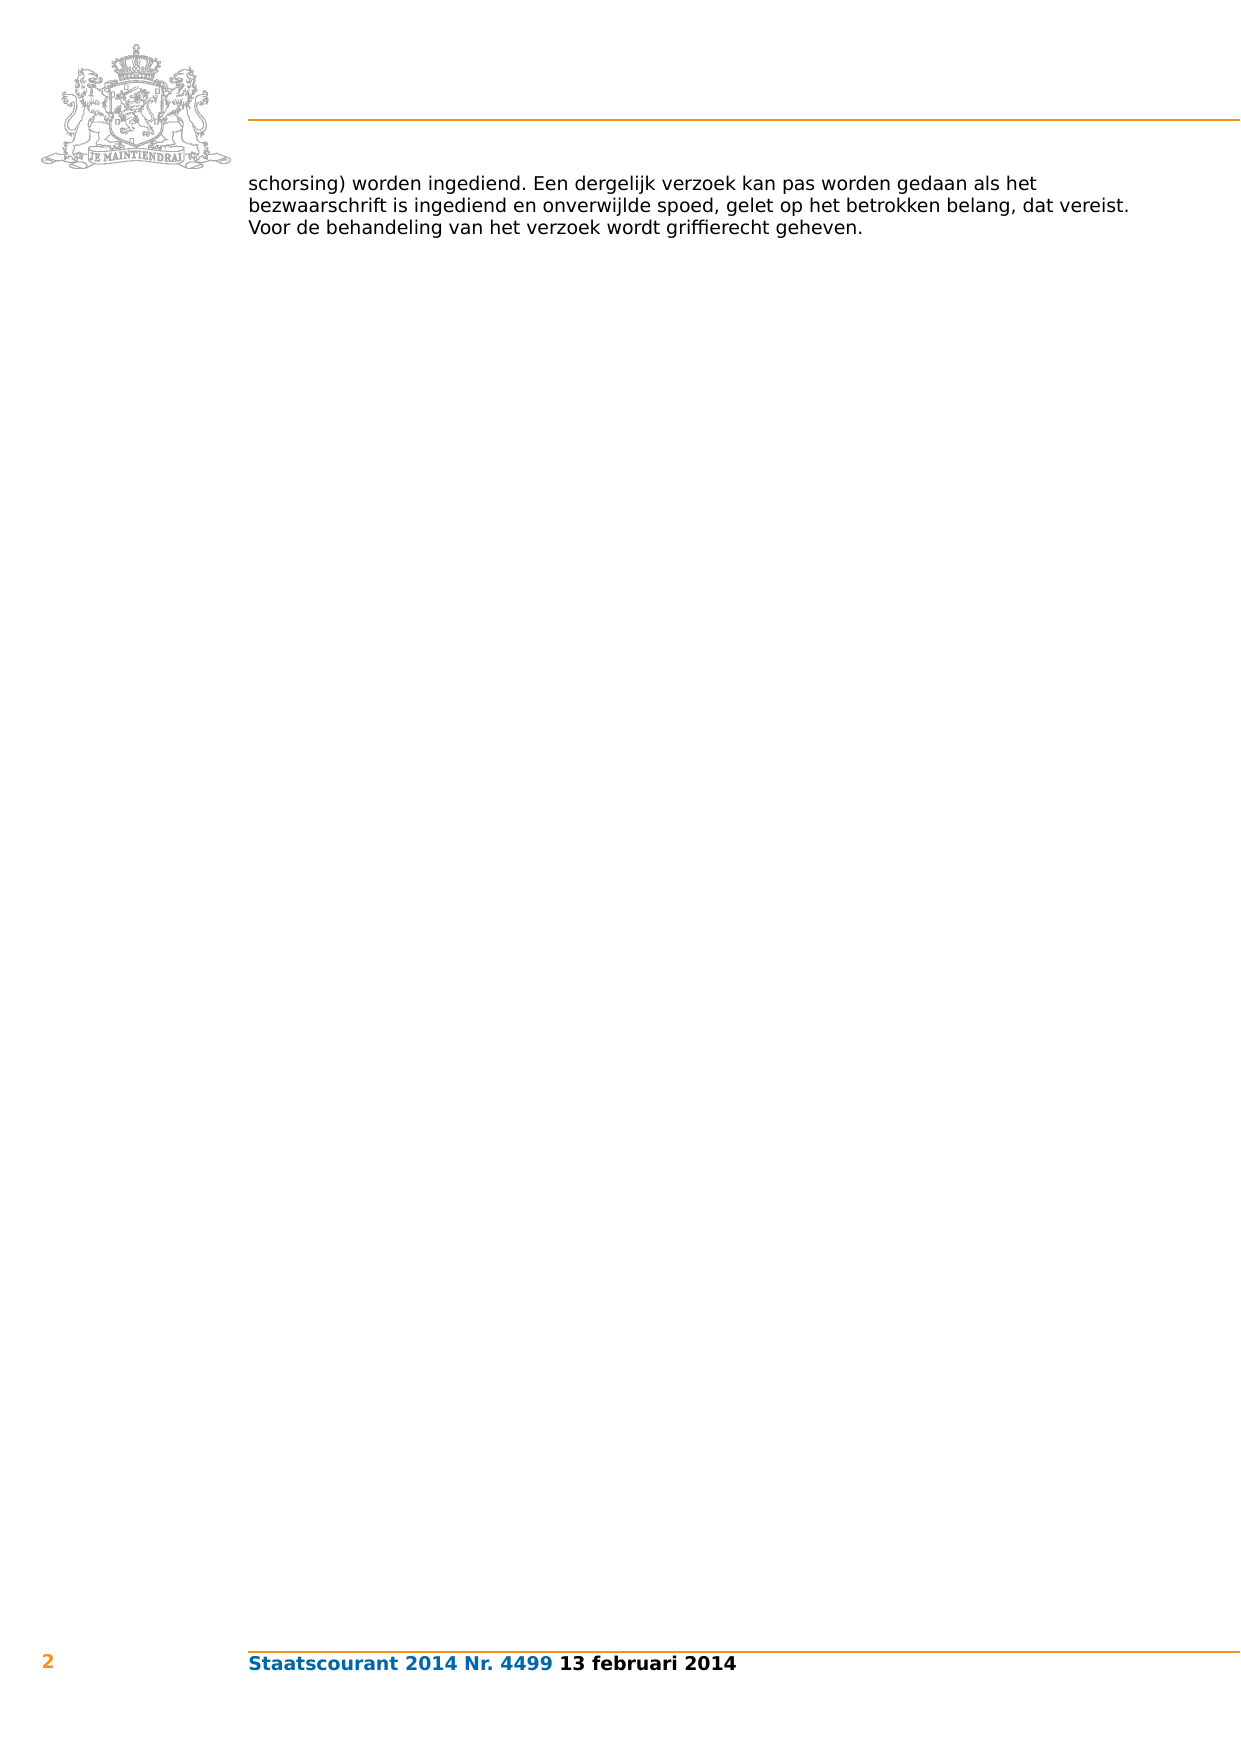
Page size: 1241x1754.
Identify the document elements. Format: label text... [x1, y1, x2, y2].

text schorsing) worden ingediend. Een dergelijk verzoek kan pas worden gedaan als het bezwaarschrift is ingediend en onverwijlde spoed, gelet op het betrokken belang, dat vereist. Voor de behandeling van het verzoek wordt griffierecht geheven. [248, 173, 1163, 239]
picture [41, 44, 231, 169]
